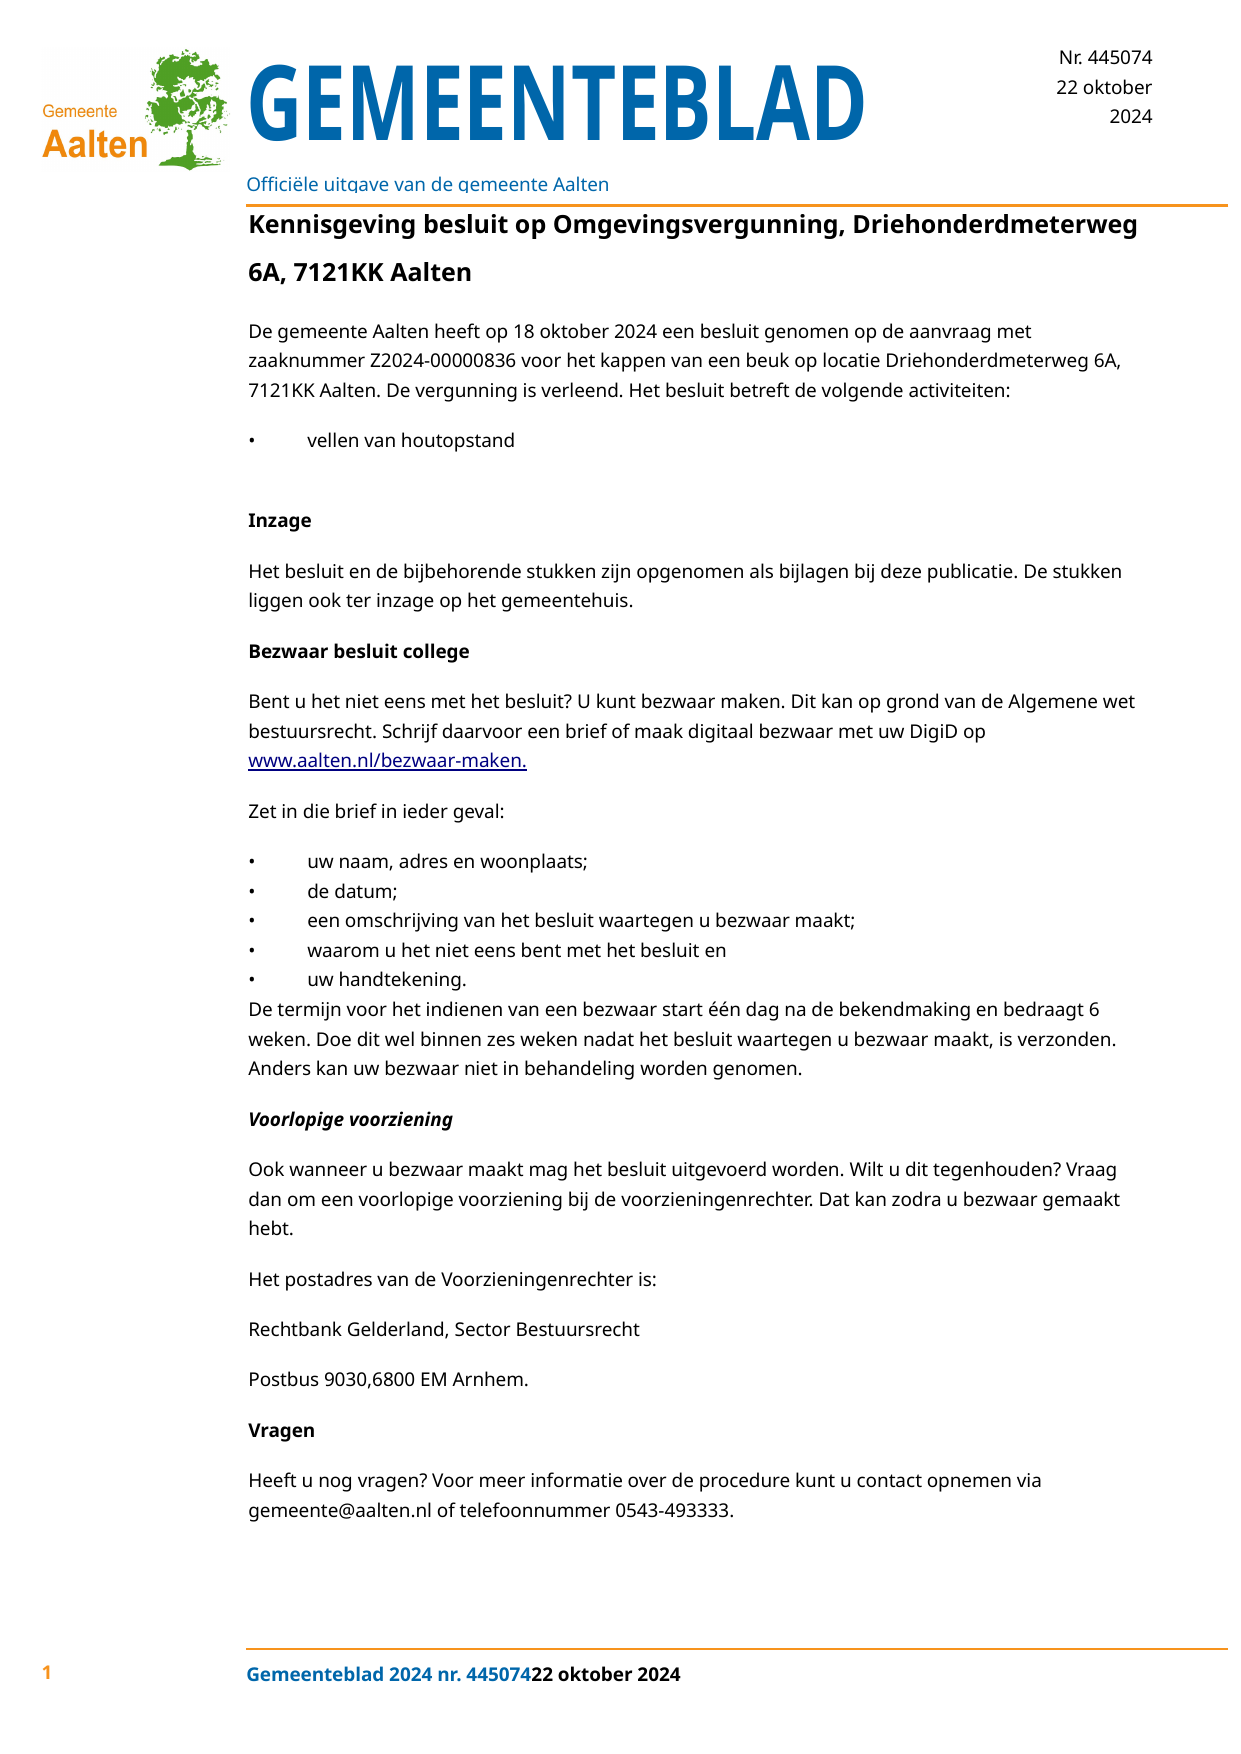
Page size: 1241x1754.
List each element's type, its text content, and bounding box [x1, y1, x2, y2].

text Heeft u nog vragen? Voor meer informatie over de procedure kunt u contact opnemen via gemeente@aalten.nl of telefoonnummer 0543-493333. [248, 1467, 1152, 1523]
text Het besluit en de bijbehorende stukken zijn opgenomen als bijlagen bij deze publicatie. De stukken liggen ook ter inzage op het gemeentehuis. [248, 558, 1152, 613]
text Rechtbank Gelderland, Sector Bestuursrecht [248, 1316, 1152, 1342]
text Kennisgeving besluit op Omgevingsvergunning, Driehonderdmeterweg 6A, 7121KK Aalten [248, 207, 1152, 288]
list vellen van houtopstand [248, 427, 1152, 453]
list een omschrijving van het besluit waartegen u bezwaar maakt; [248, 907, 1152, 933]
text Bent u het niet eens met het besluit? U kunt bezwaar maken. Dit kan op grond van de Algemene wet bestuursrecht. Schrijf daarvoor een brief of maak digitaal bezwaar met uw DigiD op www.aalten.nl/bezwaar-maken. [248, 688, 1152, 773]
text Het postadres van de Voorzieningenrechter is: [248, 1266, 1152, 1292]
list waarom u het niet eens bent met het besluit en [248, 937, 1152, 963]
text Zet in die brief in ieder geval: [248, 798, 1152, 824]
list de datum; [248, 878, 1152, 904]
text Postbus 9030,6800 EM Arnhem. [248, 1367, 1152, 1392]
text Voorlopige voorziening [248, 1106, 1152, 1132]
text De termijn voor het indienen van een bezwaar start één dag na de bekendmaking en bedraagt 6 weken. Doe dit wel binnen zes weken nadat het besluit waartegen u bezwaar maakt, is verzonden. Anders kan uw bezwaar niet in behandeling worden genomen. [248, 996, 1152, 1081]
text Ook wanneer u bezwaar maakt mag het besluit uitgevoerd worden. Wilt u dit tegenhouden? Vraag dan om een voorlopige voorziening bij de voorzieningenrechter. Dat kan zodra u bezwaar gemaakt hebt. [248, 1156, 1152, 1241]
list uw naam, adres en woonplaats; [248, 848, 1152, 874]
text De gemeente Aalten heeft op 18 oktober 2024 een besluit genomen op de aanvraag met zaaknummer Z2024-00000836 voor het kappen van een beuk op locatie Driehonderdmeterweg 6A, 7121KK Aalten. De vergunning is verleend. Het besluit betreft de volgende activiteiten: [248, 318, 1152, 403]
picture [41, 47, 231, 172]
text Inzage [248, 507, 1152, 533]
text Bezwaar besluit college [248, 638, 1152, 664]
text Vragen [248, 1417, 1152, 1443]
list uw handtekening. [248, 967, 1152, 992]
